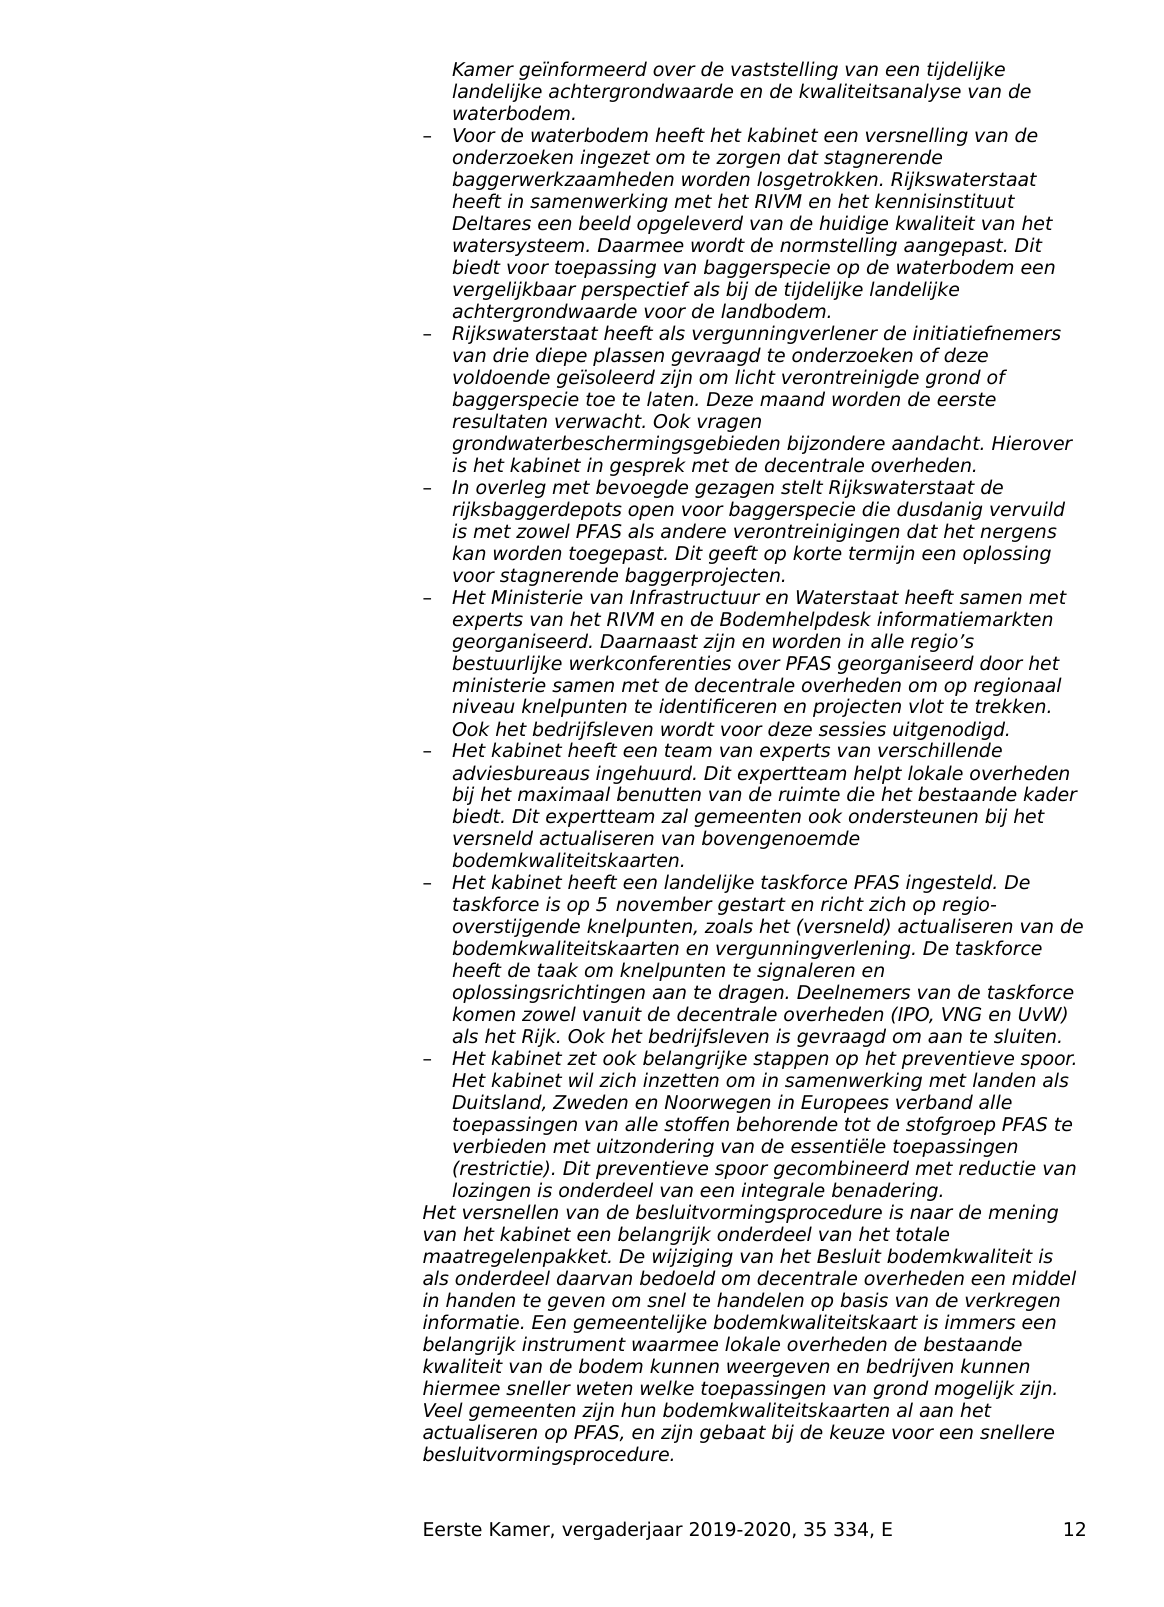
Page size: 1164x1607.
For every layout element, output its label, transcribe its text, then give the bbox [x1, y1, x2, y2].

text – Het Ministerie van Infrastructuur en Waterstaat heeft samen met experts van het RIVM en de Bodemhelpdesk informatiemarkten georganiseerd. Daarnaast zijn en worden in alle regio’s bestuurlijke werkconferenties over PFAS georganiseerd door het ministerie samen met de decentrale overheden om op regionaal niveau knelpunten te identificeren en projecten vlot te trekken. Ook het bedrijfsleven wordt voor deze sessies uitgenodigd. [422, 587, 1087, 740]
text Het versnellen van de besluitvormingsprocedure is naar de mening van het kabinet een belangrijk onderdeel van het totale maatregelenpakket. De wijziging van het Besluit bodemkwaliteit is als onderdeel daarvan bedoeld om decentrale overheden een middel in handen te geven om snel te handelen op basis van de verkregen informatie. Een gemeentelijke bodemkwaliteitskaart is immers een belangrijk instrument waarmee lokale overheden de bestaande kwaliteit van de bodem kunnen weergeven en bedrijven kunnen hiermee sneller weten welke toepassingen van grond mogelijk zijn. Veel gemeenten zijn hun bodemkwaliteitskaarten al aan het actualiseren op PFAS, en zijn gebaat bij de keuze voor een snellere besluitvormingsprocedure. [422, 1202, 1087, 1466]
text – Het kabinet heeft een team van experts van verschillende adviesbureaus ingehuurd. Dit expertteam helpt lokale overheden bij het maximaal benutten van de ruimte die het bestaande kader biedt. Dit expertteam zal gemeenten ook ondersteunen bij het versneld actualiseren van bovengenoemde bodemkwaliteitskaarten. [422, 740, 1087, 872]
text – Rijkswaterstaat heeft als vergunningverlener de initiatiefnemers van drie diepe plassen gevraagd te onderzoeken of deze voldoende geïsoleerd zijn om licht verontreinigde grond of baggerspecie toe te laten. Deze maand worden de eerste resultaten verwacht. Ook vragen grondwaterbeschermingsgebieden bijzondere aandacht. Hierover is het kabinet in gesprek met de decentrale overheden. [422, 323, 1087, 477]
text – Het kabinet zet ook belangrijke stappen op het preventieve spoor. Het kabinet wil zich inzetten om in samenwerking met landen als Duitsland, Zweden en Noorwegen in Europees verband alle toepassingen van alle stoffen behorende tot de stofgroep PFAS te verbieden met uitzondering van de essentiële toepassingen (restrictie). Dit preventieve spoor gecombineerd met reductie van lozingen is onderdeel van een integrale benadering. [422, 1048, 1087, 1202]
text – In overleg met bevoegde gezagen stelt Rijkswaterstaat de rijksbaggerdepots open voor baggerspecie die dusdanig vervuild is met zowel PFAS als andere verontreinigingen dat het nergens kan worden toegepast. Dit geeft op korte termijn een oplossing voor stagnerende baggerprojecten. [422, 477, 1087, 587]
text Kamer geïnformeerd over de vaststelling van een tijdelijke landelijke achtergrondwaarde en de kwaliteitsanalyse van de waterbodem. [422, 59, 1087, 125]
text – Voor de waterbodem heeft het kabinet een versnelling van de onderzoeken ingezet om te zorgen dat stagnerende baggerwerkzaamheden worden losgetrokken. Rijkswaterstaat heeft in samenwerking met het RIVM en het kennisinstituut Deltares een beeld opgeleverd van de huidige kwaliteit van het watersysteem. Daarmee wordt de normstelling aangepast. Dit biedt voor toepassing van baggerspecie op de waterbodem een vergelijkbaar perspectief als bij de tijdelijke landelijke achtergrondwaarde voor de landbodem. [422, 125, 1087, 323]
text – Het kabinet heeft een landelijke taskforce PFAS ingesteld. De taskforce is op 5 november gestart en richt zich op regio-overstijgende knelpunten, zoals het (versneld) actualiseren van de bodemkwaliteitskaarten en vergunningverlening. De taskforce heeft de taak om knelpunten te signaleren en oplossingsrichtingen aan te dragen. Deelnemers van de taskforce komen zowel vanuit de decentrale overheden (IPO, VNG en UvW) als het Rijk. Ook het bedrijfsleven is gevraagd om aan te sluiten. [422, 872, 1087, 1048]
